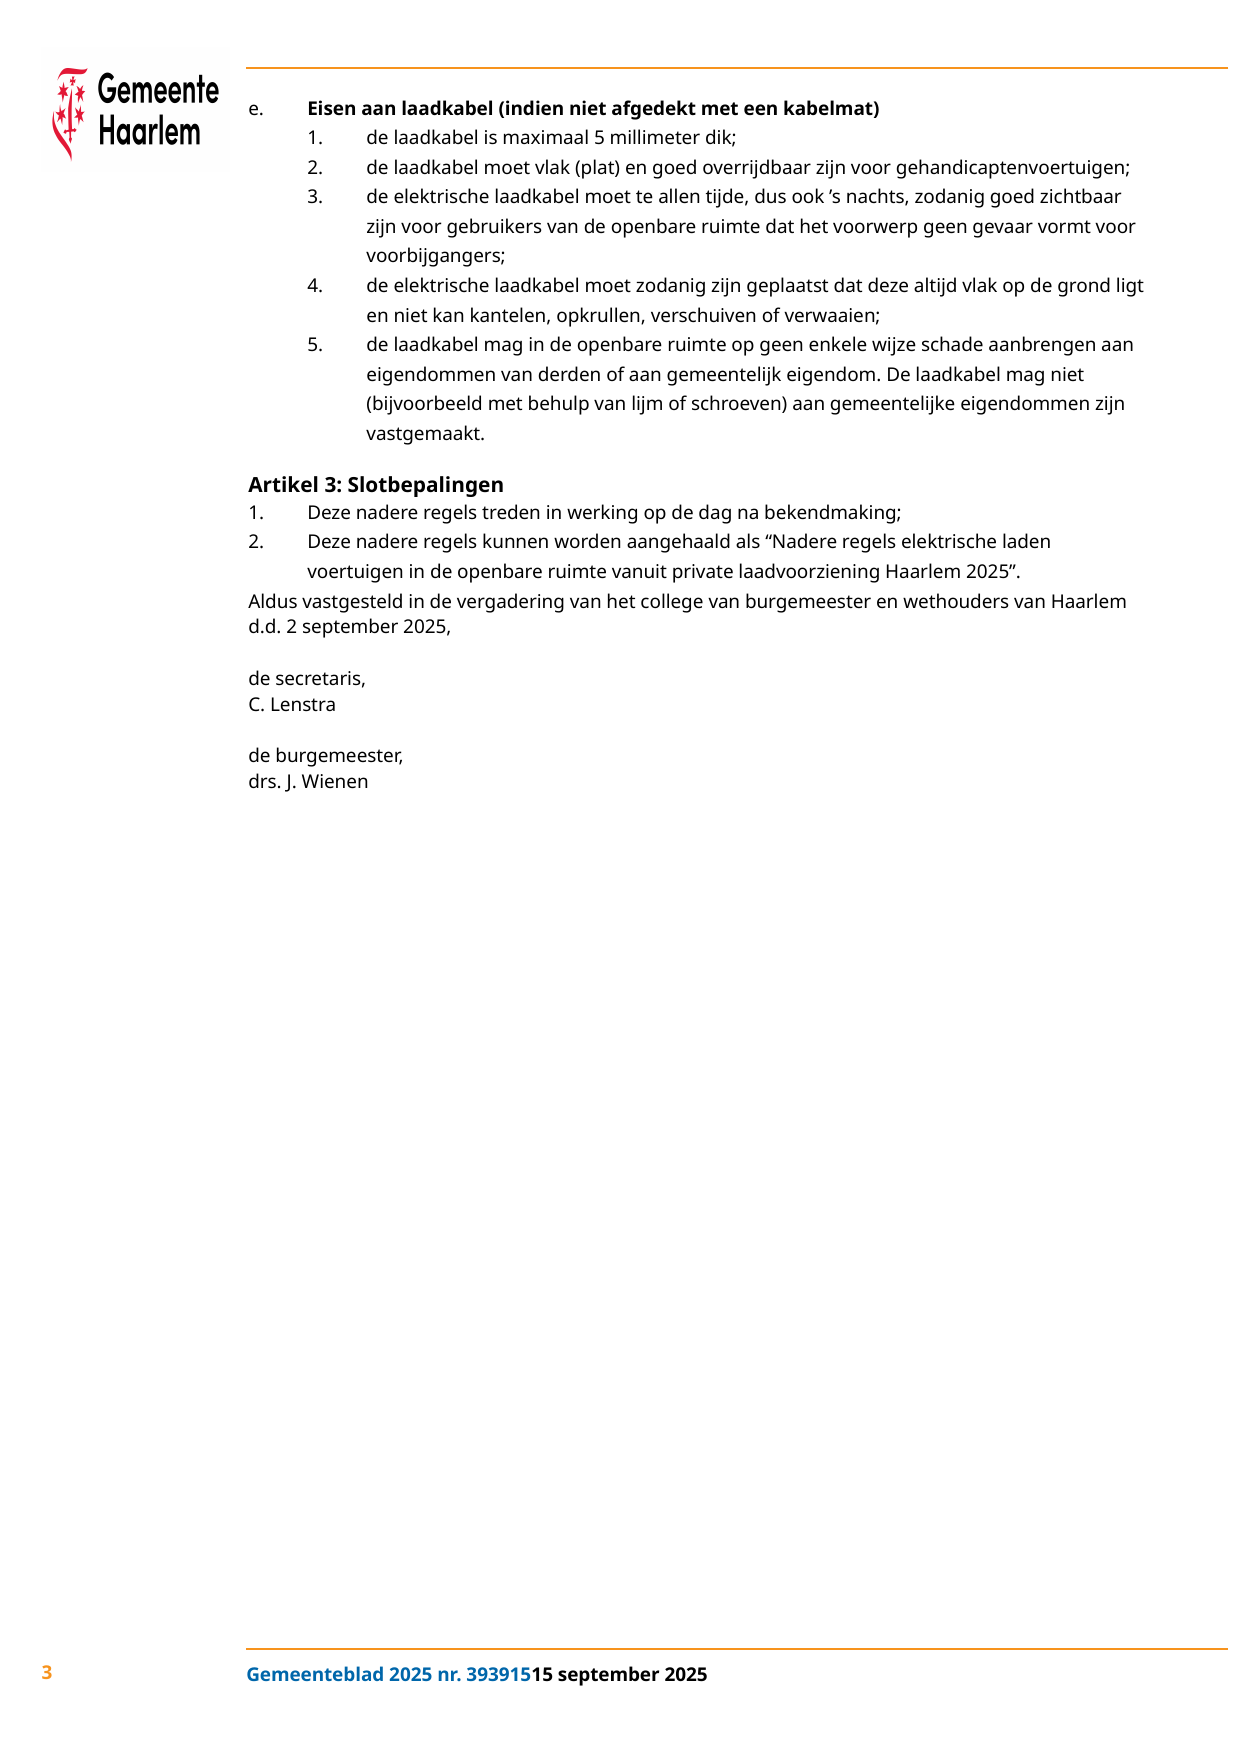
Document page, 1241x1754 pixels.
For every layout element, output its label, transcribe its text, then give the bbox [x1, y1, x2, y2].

list Deze nadere regels kunnen worden aangehaald als “Nadere regels elektrische laden voertuigen in de openbare ruimte vanuit private laadvoorziening Haarlem 2025”. [248, 529, 1152, 584]
list de laadkabel mag in de openbare ruimte op geen enkele wijze schade aanbrengen aan eigendommen van derden of aan gemeentelijk eigendom. De laadkabel mag niet (bijvoorbeeld met behulp van lijm of schroeven) aan gemeentelijke eigendommen zijn vastgemaakt. [307, 331, 1152, 446]
picture [41, 47, 231, 172]
list Eisen aan laadkabel (indien niet afgedekt met een kabelmat) [248, 95, 1152, 121]
text drs. J. Wienen [248, 768, 1152, 794]
text Artikel 3: Slotbepalingen [248, 471, 1152, 499]
text Aldus vastgesteld in de vergadering van het college van burgemeester en wethouders van Haarlem d.d. 2 september 2025, [248, 588, 1152, 639]
text de burgemeester, [248, 742, 1152, 768]
list de elektrische laadkabel moet te allen tijde, dus ook ’s nachts, zodanig goed zichtbaar zijn voor gebruikers van de openbare ruimte dat het voorwerp geen gevaar vormt voor voorbijgangers; [307, 183, 1152, 268]
list de laadkabel moet vlak (plat) en goed overrijdbaar zijn voor gehandicaptenvoertuigen; [307, 154, 1152, 180]
text de secretaris, [248, 665, 1152, 691]
list Deze nadere regels treden in werking op de dag na bekendmaking; [248, 499, 1152, 525]
list de elektrische laadkabel moet zodanig zijn geplaatst dat deze altijd vlak op de grond ligt en niet kan kantelen, opkrullen, verschuiven of verwaaien; [307, 272, 1152, 328]
list de laadkabel is maximaal 5 millimeter dik; [307, 124, 1152, 150]
text C. Lenstra [248, 691, 1152, 716]
